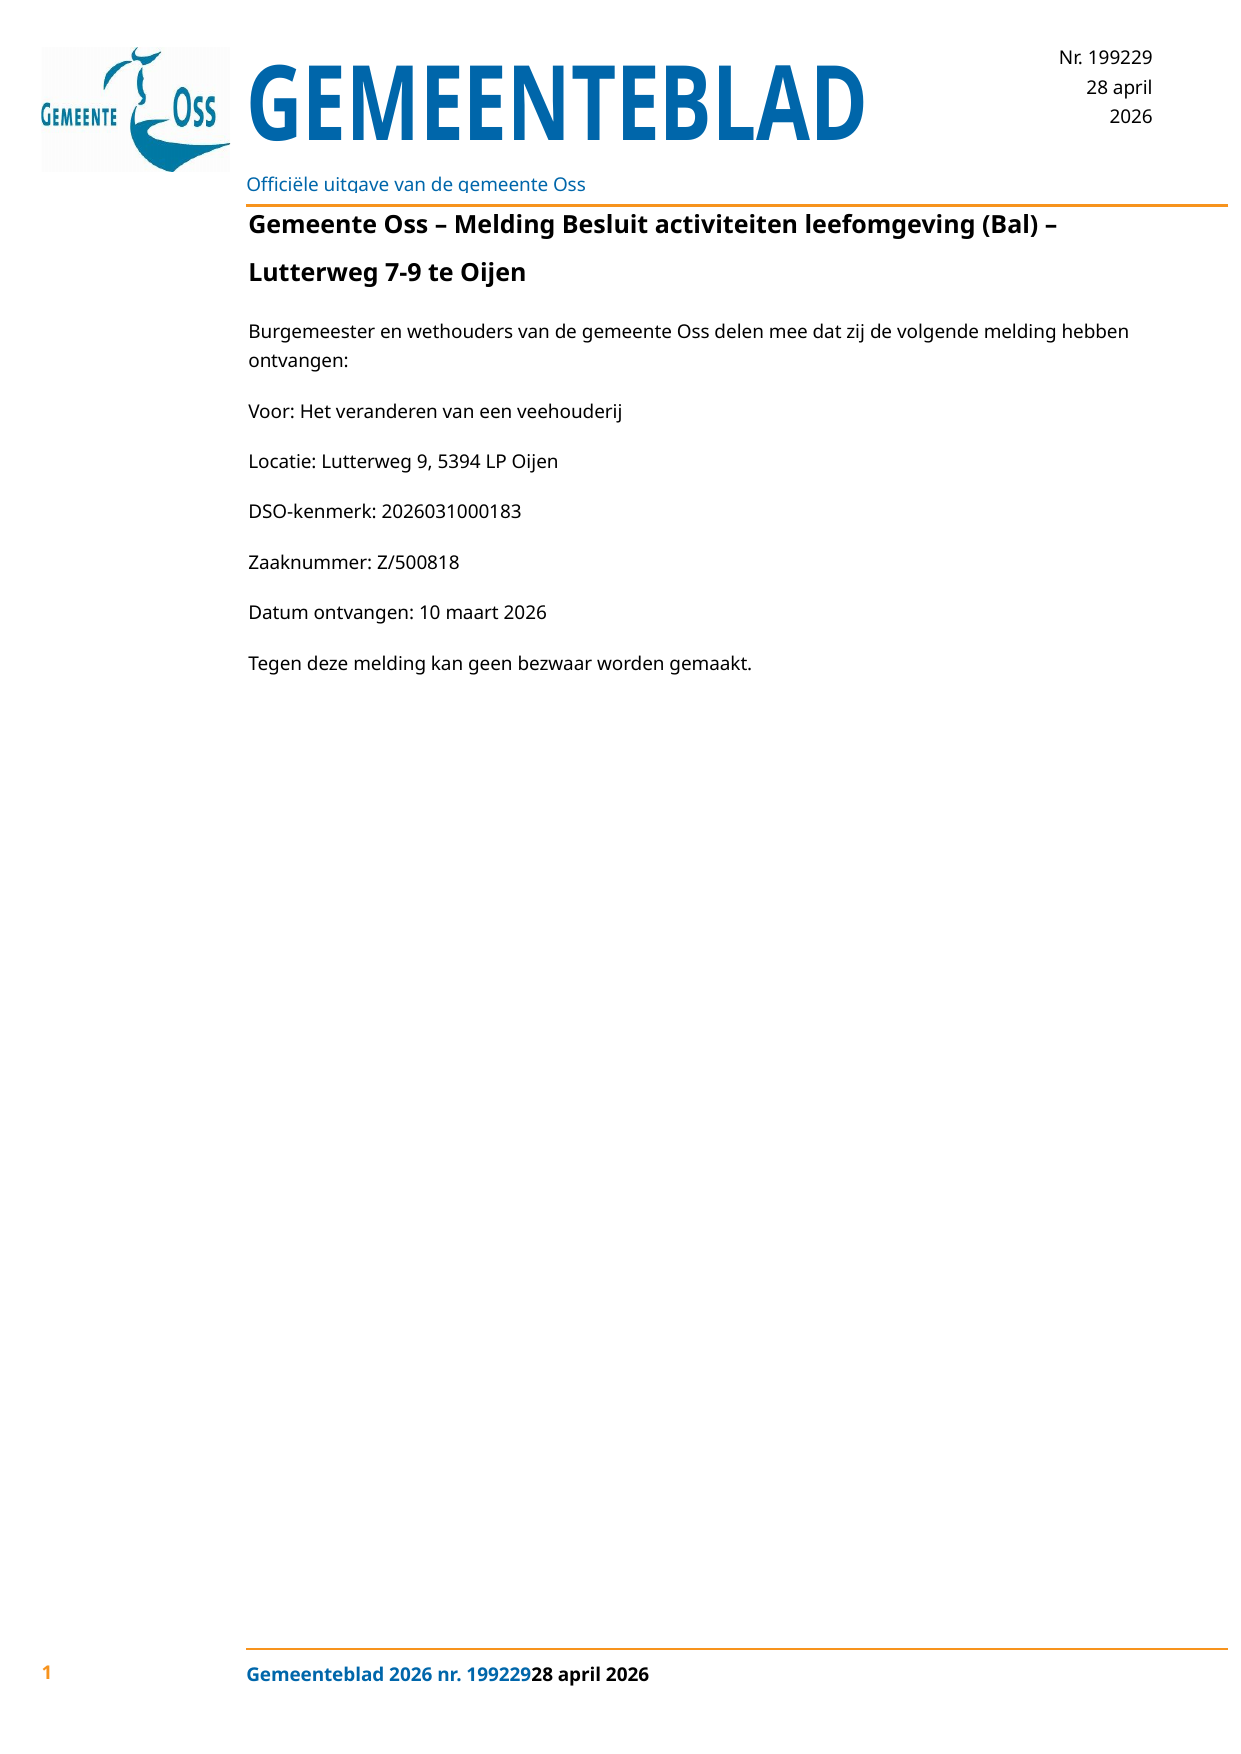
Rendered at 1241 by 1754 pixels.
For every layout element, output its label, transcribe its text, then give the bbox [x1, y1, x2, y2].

text Voor: Het veranderen van een veehouderij [248, 398, 1152, 424]
text Gemeente Oss – Melding Besluit activiteiten leefomgeving (Bal) – Lutterweg 7-9 te Oijen [248, 207, 1152, 288]
text Burgemeester en wethouders van de gemeente Oss delen mee dat zij de volgende melding hebben ontvangen: [248, 318, 1152, 373]
picture [41, 47, 231, 172]
text Locatie: Lutterweg 9, 5394 LP Oijen [248, 448, 1152, 474]
text Tegen deze melding kan geen bezwaar worden gemaakt. [248, 650, 1152, 676]
text DSO-kenmerk: 2026031000183 [248, 499, 1152, 524]
text Zaaknummer: Z/500818 [248, 549, 1152, 575]
text Datum ontvangen: 10 maart 2026 [248, 599, 1152, 625]
